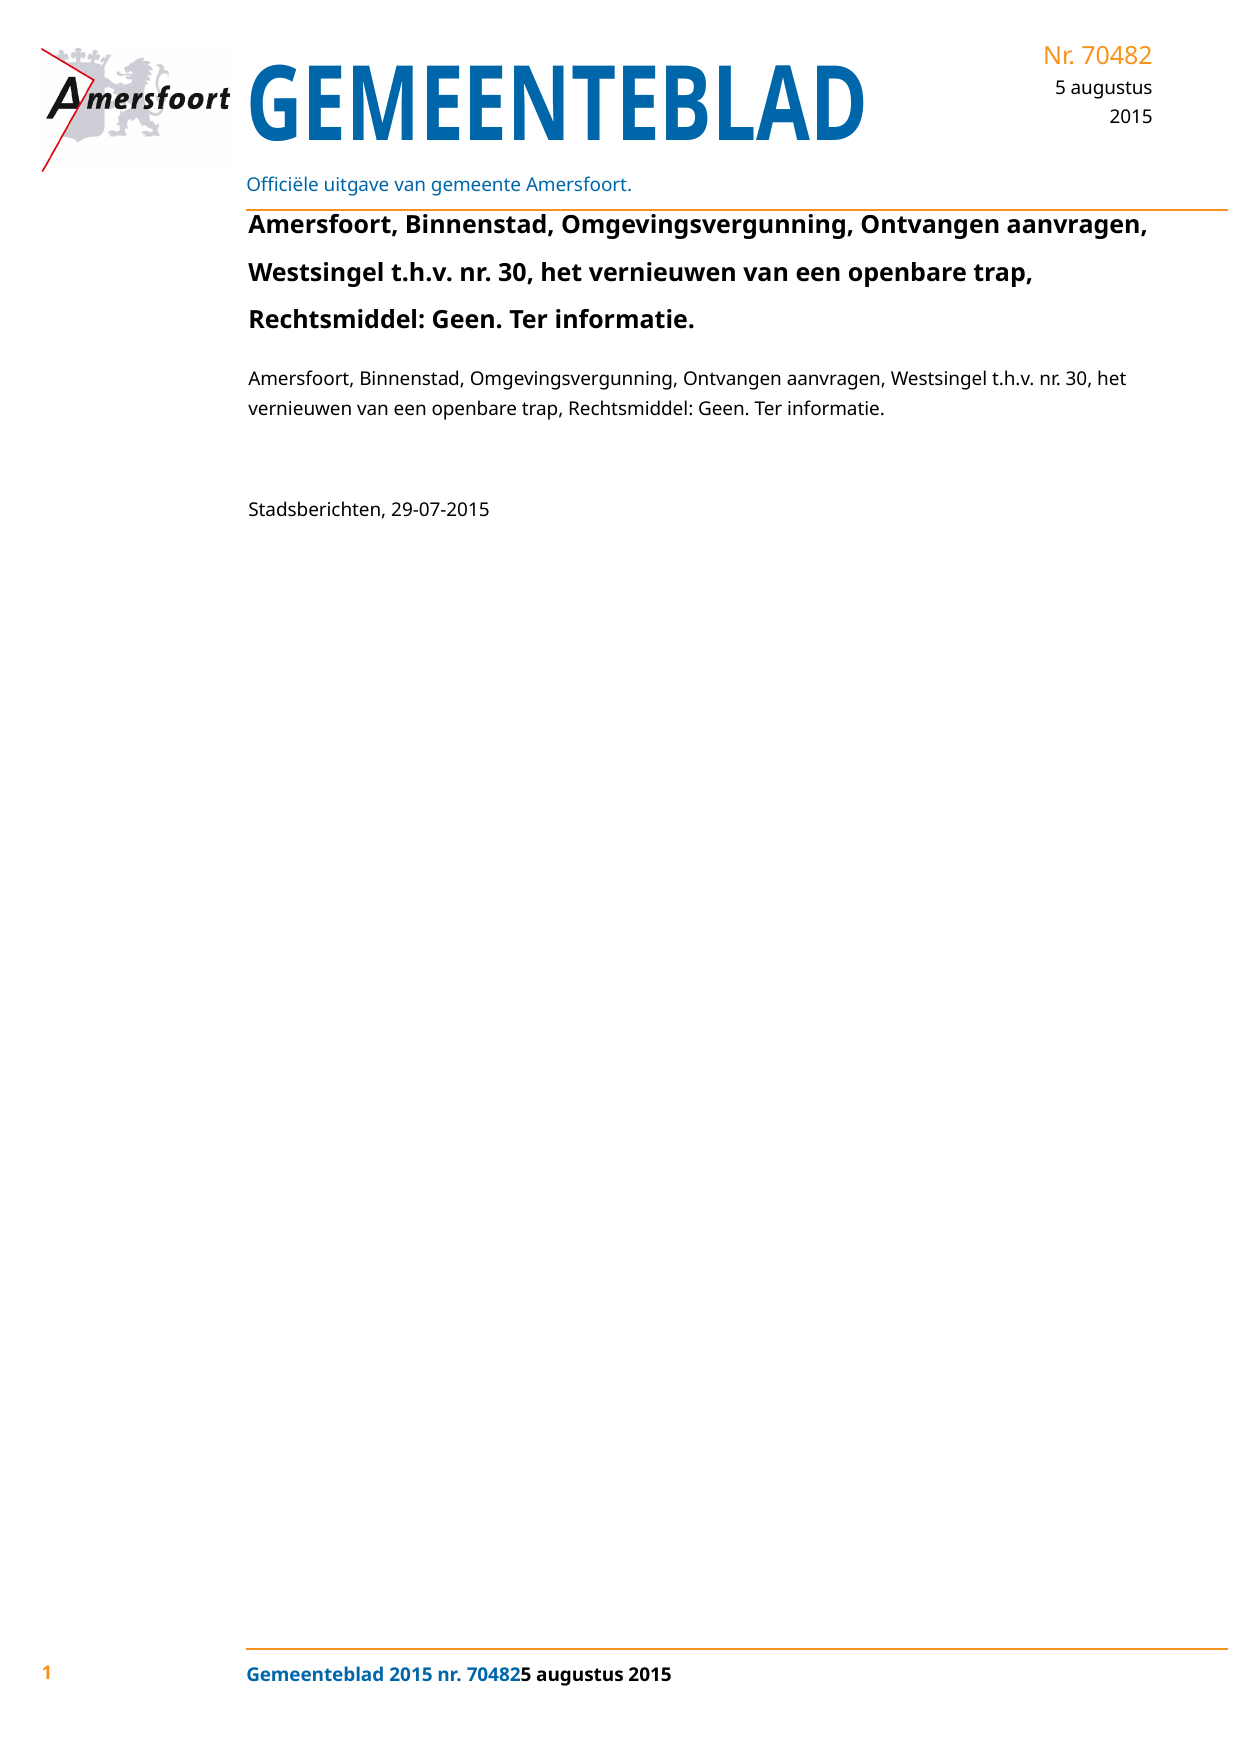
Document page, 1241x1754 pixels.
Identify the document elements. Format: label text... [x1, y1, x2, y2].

text Amersfoort, Binnenstad, Omgevingsvergunning, Ontvangen aanvragen, Westsingel t.h.v. nr. 30, het vernieuwen van een openbare trap, Rechtsmiddel: Geen. Ter informatie. [248, 211, 1152, 336]
text Stadsberichten, 29-07-2015 [248, 496, 1152, 522]
picture [41, 47, 231, 172]
text Amersfoort, Binnenstad, Omgevingsvergunning, Ontvangen aanvragen, Westsingel t.h.v. nr. 30, het vernieuwen van een openbare trap, Rechtsmiddel: Geen. Ter informatie. [248, 366, 1152, 421]
